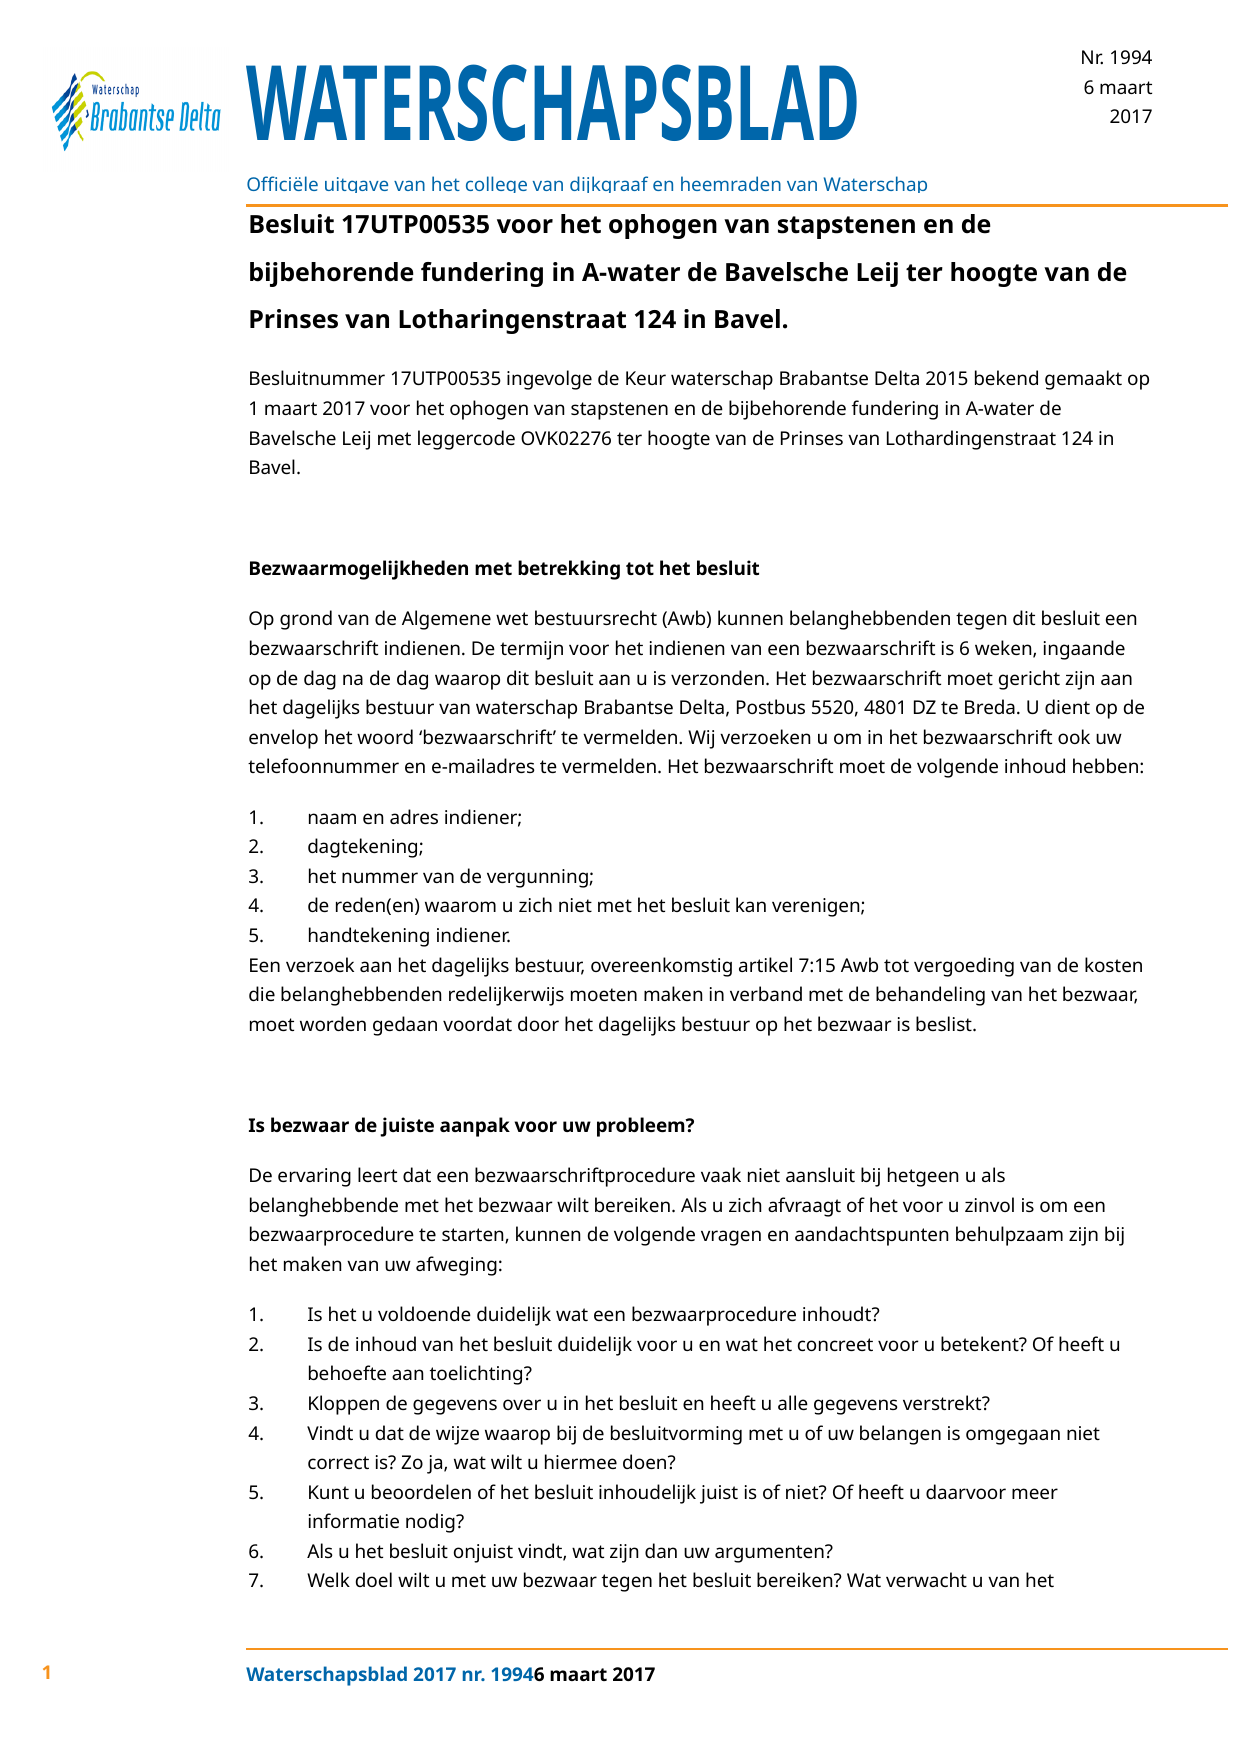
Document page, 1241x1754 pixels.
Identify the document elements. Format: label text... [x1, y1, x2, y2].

list Als u het besluit onjuist vindt, wat zijn dan uw argumenten? [248, 1538, 1152, 1564]
list de reden(en) waarom u zich niet met het besluit kan verenigen; [248, 893, 1152, 918]
text Besluit 17UTP00535 voor het ophogen van stapstenen en de bijbehorende fundering in A-water de Bavelsche Leij ter hoogte van de Prinses van Lotharingenstraat 124 in Bavel. [248, 207, 1152, 336]
text Op grond van de Algemene wet bestuursrecht (Awb) kunnen belanghebbenden tegen dit besluit een bezwaarschrift indienen. De termijn voor het indienen van een bezwaarschrift is 6 weken, ingaande op de dag na de dag waarop dit besluit aan u is verzonden. Het bezwaarschrift moet gericht zijn aan het dagelijks bestuur van waterschap Brabantse Delta, Postbus 5520, 4801 DZ te Breda. U dient op de envelop het woord ‘bezwaarschrift’ te vermelden. Wij verzoeken u om in het bezwaarschrift ook uw telefoonnummer en e‑mailadres te vermelden. Het bezwaarschrift moet de volgende inhoud hebben: [248, 606, 1152, 779]
text Een verzoek aan het dagelijks bestuur, overeenkomstig artikel 7:15 Awb tot vergoeding van de kosten die belanghebbenden redelijkerwijs moeten maken in verband met de behandeling van het bezwaar, moet worden gedaan voordat door het dagelijks bestuur op het bezwaar is beslist. [248, 952, 1152, 1037]
list Welk doel wilt u met uw bezwaar tegen het besluit bereiken? Wat verwacht u van het [248, 1568, 1152, 1593]
list Is het u voldoende duidelijk wat een bezwaarprocedure inhoudt? [248, 1301, 1152, 1327]
text De ervaring leert dat een bezwaarschriftprocedure vaak niet aansluit bij hetgeen u als belanghebbende met het bezwaar wilt bereiken. Als u zich afvraagt of het voor u zinvol is om een bezwaarprocedure te starten, kunnen de volgende vragen en aandachtspunten behulpzaam zijn bij het maken van uw afweging: [248, 1162, 1152, 1277]
text Is bezwaar de juiste aanpak voor uw probleem? [248, 1112, 1152, 1137]
picture [41, 47, 231, 172]
text Bezwaarmogelijkheden met betrekking tot het besluit [248, 555, 1152, 581]
list naam en adres indiener; [248, 804, 1152, 829]
list het nummer van de vergunning; [248, 863, 1152, 889]
list Kunt u beoordelen of het besluit inhoudelijk juist is of niet? Of heeft u daarvoor meer informatie nodig? [248, 1479, 1152, 1534]
list Kloppen de gegevens over u in het besluit en heeft u alle gegevens verstrekt? [248, 1390, 1152, 1416]
list Vindt u dat de wijze waarop bij de besluitvorming met u of uw belangen is omgegaan niet correct is? Zo ja, wat wilt u hiermee doen? [248, 1420, 1152, 1475]
text Besluitnummer 17UTP00535 ingevolge de Keur waterschap Brabantse Delta 2015 bekend gemaakt op 1 maart 2017 voor het ophogen van stapstenen en de bijbehorende fundering in A-water de Bavelsche Leij met leggercode OVK02276 ter hoogte van de Prinses van Lothardingenstraat 124 in Bavel. [248, 366, 1152, 480]
list Is de inhoud van het besluit duidelijk voor u en wat het concreet voor u betekent? Of heeft u behoefte aan toelichting? [248, 1331, 1152, 1386]
list dagtekening; [248, 833, 1152, 859]
list handtekening indiener. [248, 922, 1152, 948]
